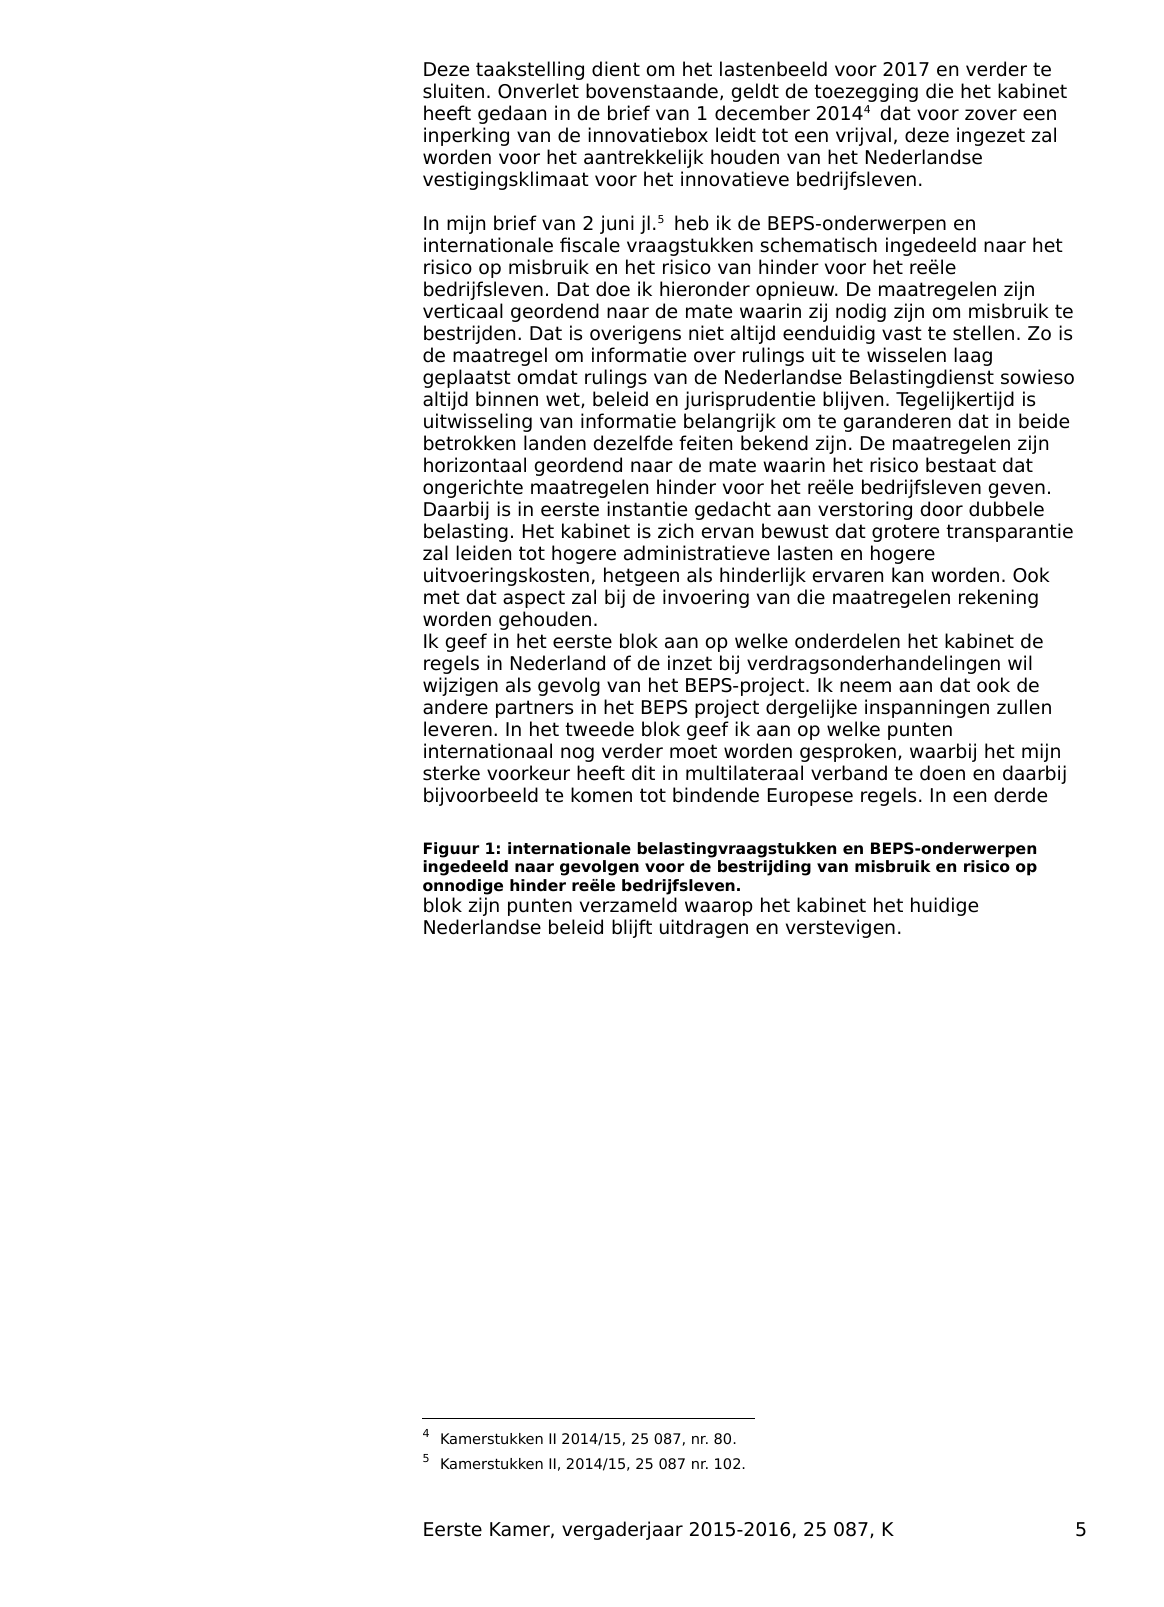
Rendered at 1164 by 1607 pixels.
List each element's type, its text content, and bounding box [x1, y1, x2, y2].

text In mijn brief van 2 juni jl. heb ik de BEPS-onderwerpen en internationale fiscale vraagstukken schematisch ingedeeld naar het risico op misbruik en het risico van hinder voor het reële bedrijfsleven. Dat doe ik hieronder opnieuw. De maatregelen zijn verticaal geordend naar de mate waarin zij nodig zijn om misbruik te bestrijden. Dat is overigens niet altijd eenduidig vast te stellen. Zo is de maatregel om informatie over rulings uit te wisselen laag geplaatst omdat rulings van de Nederlandse Belastingdienst sowieso altijd binnen wet, beleid en jurisprudentie blijven. Tegelijkertijd is uitwisseling van informatie belangrijk om te garanderen dat in beide betrokken landen dezelfde feiten bekend zijn. De maatregelen zijn horizontaal geordend naar de mate waarin het risico bestaat dat ongerichte maatregelen hinder voor het reële bedrijfsleven geven. Daarbij is in eerste instantie gedacht aan verstoring door dubbele belasting. Het kabinet is zich ervan bewust dat grotere transparantie zal leiden tot hogere administratieve lasten en hogere uitvoeringskosten, hetgeen als hinderlijk ervaren kan worden. Ook met dat aspect zal bij de invoering van die maatregelen rekening worden gehouden. [422, 213, 1087, 631]
text Kamerstukken II, 2014/15, 25 087 nr. 102. [422, 1452, 1087, 1474]
text Kamerstukken II 2014/15, 25 087, nr. 80. [422, 1427, 1087, 1449]
text Figuur 1: internationale belastingvraagstukken en BEPS-onderwerpen ingedeeld naar gevolgen voor de bestrijding van misbruik en risico op onnodige hinder reële bedrijfsleven. [422, 840, 1072, 895]
text Deze taakstelling dient om het lastenbeeld voor 2017 en verder te sluiten. Onverlet bovenstaande, geldt de toezegging die het kabinet heeft gedaan in de brief van 1 december 2014 dat voor zover een inperking van de innovatiebox leidt tot een vrijval, deze ingezet zal worden voor het aantrekkelijk houden van het Nederlandse vestigingsklimaat voor het innovatieve bedrijfsleven. [422, 59, 1087, 191]
text Ik geef in het eerste blok aan op welke onderdelen het kabinet de regels in Nederland of de inzet bij verdragsonderhandelingen wil wijzigen als gevolg van het BEPS-project. Ik neem aan dat ook de andere partners in het BEPS project dergelijke inspanningen zullen leveren. In het tweede blok geef ik aan op welke punten internationaal nog verder moet worden gesproken, waarbij het mijn sterke voorkeur heeft dit in multilateraal verband te doen en daarbij bijvoorbeeld te komen tot bindende Europese regels. In een derde blok zijn punten verzameld waarop het kabinet het huidige Nederlandse beleid blijft uitdragen en verstevigen. [422, 631, 1087, 939]
